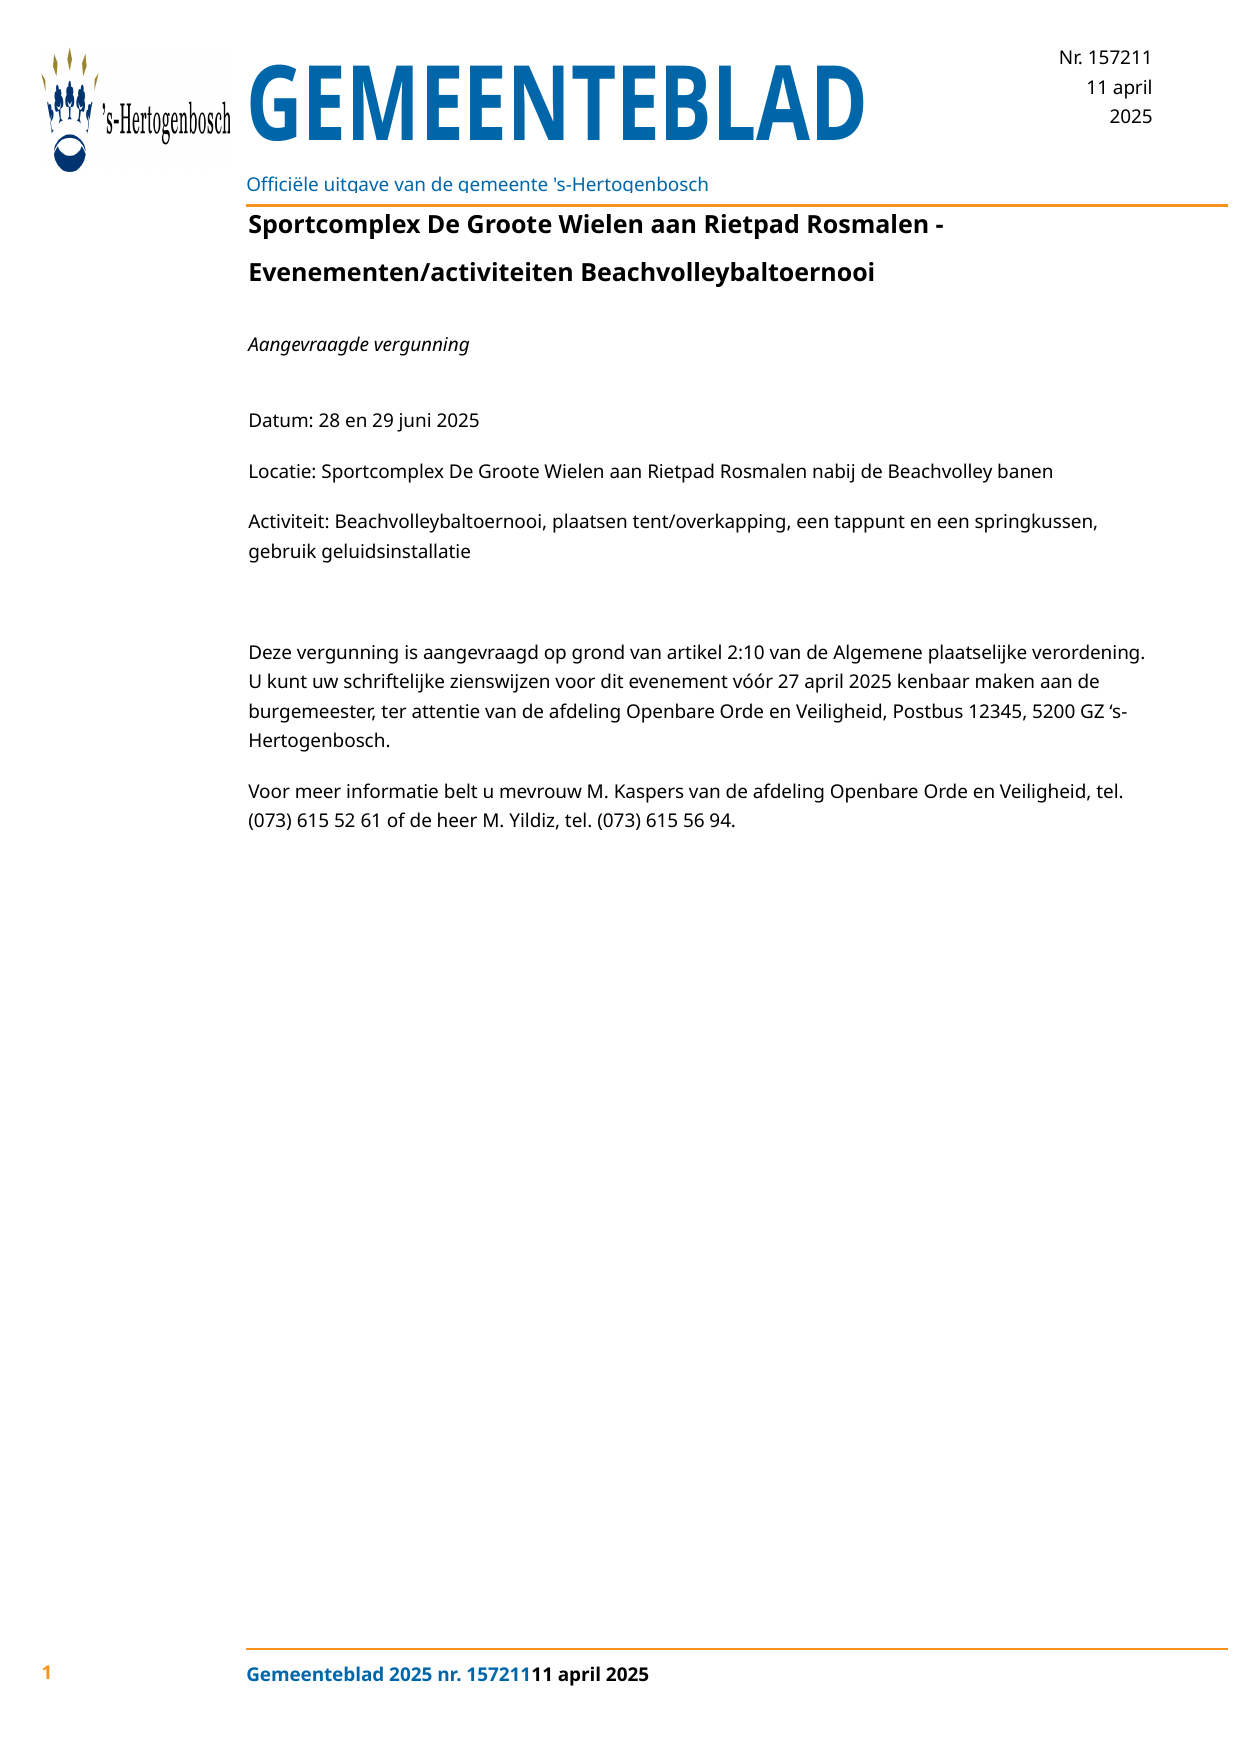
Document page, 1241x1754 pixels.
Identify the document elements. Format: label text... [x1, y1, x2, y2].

picture [41, 47, 231, 172]
text Activiteit: Beachvolleybaltoernooi, plaatsen tent/overkapping, een tappunt en een springkussen, gebruik geluidsinstallatie [248, 508, 1152, 564]
text Voor meer informatie belt u mevrouw M. Kaspers van de afdeling Openbare Orde en Veiligheid, tel. (073) 615 52 61 of de heer M. Yildiz, tel. (073) 615 56 94. [248, 778, 1152, 833]
text Datum: 28 en 29 juni 2025 [248, 408, 1152, 433]
text Aangevraagde vergunning [248, 331, 1152, 357]
text Locatie: Sportcomplex De Groote Wielen aan Rietpad Rosmalen nabij de Beachvolley banen [248, 458, 1152, 484]
text Deze vergunning is aangevraagd op grond van artikel 2:10 van de Algemene plaatselijke verordening. U kunt uw schriftelijke zienswijzen voor dit evenement vóór 27 april 2025 kenbaar maken aan de burgemeester, ter attentie van de afdeling Openbare Orde en Veiligheid, Postbus 12345, 5200 GZ ‘s-Hertogenbosch. [248, 639, 1152, 753]
text Sportcomplex De Groote Wielen aan Rietpad Rosmalen - Evenementen/activiteiten Beachvolleybaltoernooi [248, 207, 1152, 288]
